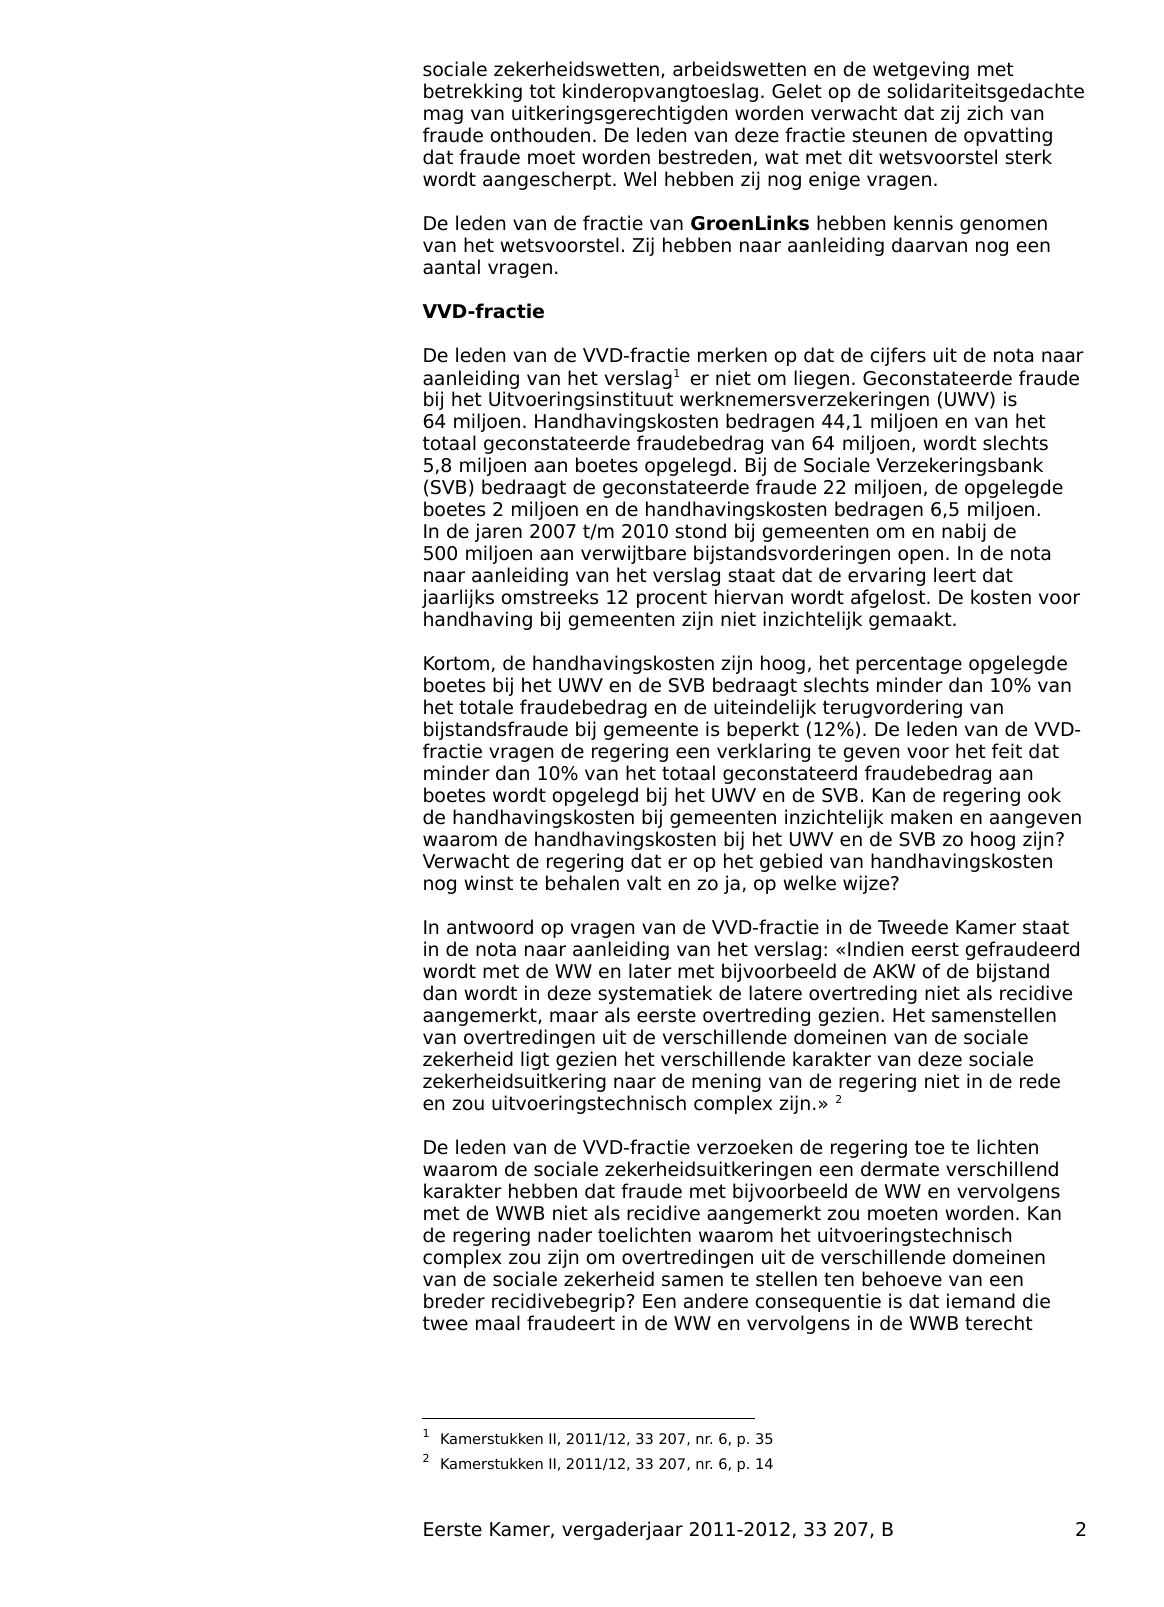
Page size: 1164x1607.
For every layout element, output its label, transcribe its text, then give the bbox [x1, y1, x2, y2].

text Kamerstukken II, 2011/12, 33 207, nr. 6, p. 35 [422, 1427, 1087, 1449]
text De leden van de fractie van GroenLinks hebben kennis genomen van het wetsvoorstel. Zij hebben naar aanleiding daarvan nog een aantal vragen. [422, 213, 1087, 279]
text Kortom, de handhavingskosten zijn hoog, het percentage opgelegde boetes bij het UWV en de SVB bedraagt slechts minder dan 10% van het totale fraudebedrag en de uiteindelijk terugvordering van bijstandsfraude bij gemeente is beperkt (12%). De leden van de VVD-fractie vragen de regering een verklaring te geven voor het feit dat minder dan 10% van het totaal geconstateerd fraudebedrag aan boetes wordt opgelegd bij het UWV en de SVB. Kan de regering ook de handhavingskosten bij gemeenten inzichtelijk maken en aangeven waarom de handhavingskosten bij het UWV en de SVB zo hoog zijn? Verwacht de regering dat er op het gebied van handhavingskosten nog winst te behalen valt en zo ja, op welke wijze? [422, 653, 1087, 895]
text In antwoord op vragen van de VVD-fractie in de Tweede Kamer staat in de nota naar aanleiding van het verslag: «Indien eerst gefraudeerd wordt met de WW en later met bijvoorbeeld de AKW of de bijstand dan wordt in deze systematiek de latere overtreding niet als recidive aangemerkt, maar als eerste overtreding gezien. Het samenstellen van overtredingen uit de verschillende domeinen van de sociale zekerheid ligt gezien het verschillende karakter van deze sociale zekerheidsuitkering naar de mening van de regering niet in de rede en zou uitvoeringstechnisch complex zijn.» [422, 917, 1087, 1115]
text In de jaren 2007 t/m 2010 stond bij gemeenten om en nabij de 500 miljoen aan verwijtbare bijstandsvorderingen open. In de nota naar aanleiding van het verslag staat dat de ervaring leert dat jaarlijks omstreeks 12 procent hiervan wordt afgelost. De kosten voor handhaving bij gemeenten zijn niet inzichtelijk gemaakt. [422, 521, 1087, 631]
text De leden van de VVD-fractie verzoeken de regering toe te lichten waarom de sociale zekerheidsuitkeringen een dermate verschillend karakter hebben dat fraude met bijvoorbeeld de WW en vervolgens met de WWB niet als recidive aangemerkt zou moeten worden. Kan de regering nader toelichten waarom het uitvoeringstechnisch complex zou zijn om overtredingen uit de verschillende domeinen van de sociale zekerheid samen te stellen ten behoeve van een breder recidivebegrip? Een andere consequentie is dat iemand die twee maal fraudeert in de WW en vervolgens in de WWB terecht [422, 1137, 1087, 1335]
text De leden van de VVD-fractie merken op dat de cijfers uit de nota naar aanleiding van het verslag er niet om liegen. Geconstateerde fraude bij het Uitvoeringsinstituut werknemersverzekeringen (UWV) is 64 miljoen. Handhavingskosten bedragen 44,1 miljoen en van het totaal geconstateerde fraudebedrag van 64 miljoen, wordt slechts 5,8 miljoen aan boetes opgelegd. Bij de Sociale Verzekeringsbank (SVB) bedraagt de geconstateerde fraude 22 miljoen, de opgelegde boetes 2 miljoen en de handhavingskosten bedragen 6,5 miljoen. [422, 345, 1087, 521]
subtitle VVD-fractie [422, 301, 1087, 323]
text sociale zekerheidswetten, arbeidswetten en de wetgeving met betrekking tot kinderopvangtoeslag. Gelet op de solidariteitsgedachte mag van uitkeringsgerechtigden worden verwacht dat zij zich van fraude onthouden. De leden van deze fractie steunen de opvatting dat fraude moet worden bestreden, wat met dit wetsvoorstel sterk wordt aangescherpt. Wel hebben zij nog enige vragen. [422, 59, 1087, 191]
text Kamerstukken II, 2011/12, 33 207, nr. 6, p. 14 [422, 1452, 1087, 1474]
